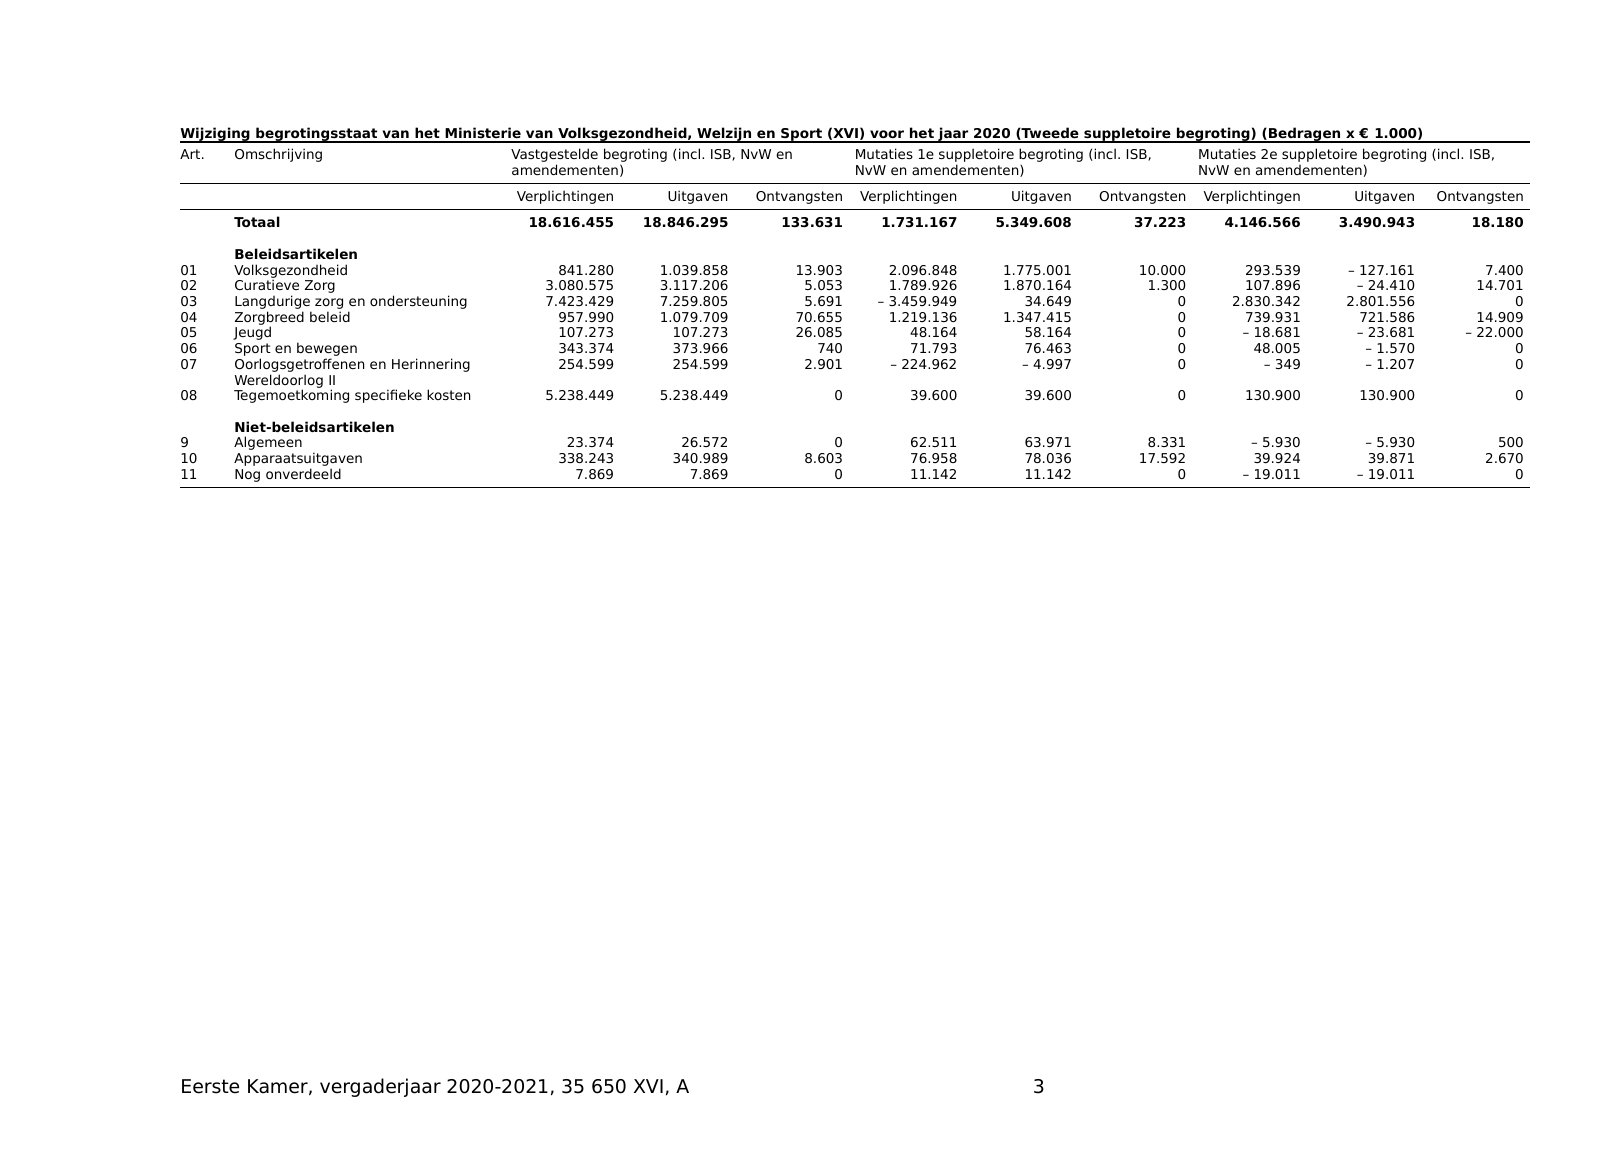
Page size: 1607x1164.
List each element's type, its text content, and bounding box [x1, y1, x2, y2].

table_cell 39.600 [849, 388, 963, 404]
table_cell 2.901 [734, 357, 849, 388]
table_cell 130.900 [1192, 388, 1306, 404]
table_cell – 19.011 [1306, 467, 1421, 487]
table_cell 37.223 [1078, 210, 1192, 231]
table_cell 957.990 [505, 310, 620, 325]
table_cell [1306, 247, 1421, 262]
table_cell 0 [734, 435, 849, 451]
table_cell [849, 231, 963, 247]
table_cell 17.592 [1078, 451, 1192, 467]
table_cell 254.599 [505, 357, 620, 388]
table_cell 343.374 [505, 341, 620, 357]
table_cell 5.691 [734, 294, 849, 309]
table_cell 0 [1421, 388, 1529, 404]
table_cell 0 [1078, 467, 1192, 487]
table_cell Langdurige zorg en ondersteuning [228, 294, 505, 309]
table_cell 0 [1078, 325, 1192, 341]
table_cell 58.164 [963, 325, 1077, 341]
table_cell 0 [734, 467, 849, 487]
table_cell 3.117.206 [620, 278, 734, 294]
table_cell 5.349.608 [963, 210, 1077, 231]
table_cell Algemeen [228, 435, 505, 451]
table_cell [1078, 247, 1192, 262]
table_cell – 1.207 [1306, 357, 1421, 388]
table_cell [505, 420, 620, 435]
table_cell 5.238.449 [620, 388, 734, 404]
table_cell Nog onverdeeld [228, 467, 505, 487]
table_cell 0 [1078, 294, 1192, 309]
table_cell 293.539 [1192, 262, 1306, 278]
table_cell 39.871 [1306, 451, 1421, 467]
table_cell 2.801.556 [1306, 294, 1421, 309]
table_cell – 127.161 [1306, 262, 1421, 278]
table_cell – 5.930 [1192, 435, 1306, 451]
table_cell 04 [180, 310, 228, 325]
table_cell 1.789.926 [849, 278, 963, 294]
table_cell – 23.681 [1306, 325, 1421, 341]
table_cell 39.924 [1192, 451, 1306, 467]
table_cell [1306, 231, 1421, 247]
table_cell 06 [180, 341, 228, 357]
table_cell 08 [180, 388, 228, 404]
table_cell [1192, 420, 1306, 435]
table_cell Uitgaven [963, 184, 1077, 209]
table_cell 3.080.575 [505, 278, 620, 294]
table_cell 48.164 [849, 325, 963, 341]
table_cell Verplichtingen [505, 184, 620, 209]
table_cell 5.053 [734, 278, 849, 294]
table_cell – 349 [1192, 357, 1306, 388]
table_cell 8.603 [734, 451, 849, 467]
table_cell – 4.997 [963, 357, 1077, 388]
table_cell 1.079.709 [620, 310, 734, 325]
table_cell [734, 404, 849, 419]
table_cell 05 [180, 325, 228, 341]
table_cell Volksgezondheid [228, 262, 505, 278]
table_cell 1.775.001 [963, 262, 1077, 278]
table_cell Art. [180, 143, 228, 183]
table_cell [1306, 404, 1421, 419]
table_cell 26.085 [734, 325, 849, 341]
table_cell Niet-beleidsartikelen [228, 420, 505, 435]
table_cell [1421, 404, 1529, 419]
table_cell 26.572 [620, 435, 734, 451]
table_cell 373.966 [620, 341, 734, 357]
table_cell [180, 404, 228, 419]
table_cell 740 [734, 341, 849, 357]
table_cell – 224.962 [849, 357, 963, 388]
table_cell [228, 184, 505, 209]
table_cell 76.958 [849, 451, 963, 467]
table_cell 133.631 [734, 210, 849, 231]
table_cell 107.273 [505, 325, 620, 341]
table_cell [734, 247, 849, 262]
table_cell 11 [180, 467, 228, 487]
table_cell [963, 231, 1077, 247]
table_cell 18.846.295 [620, 210, 734, 231]
table_cell – 22.000 [1421, 325, 1529, 341]
table_cell Oorlogsgetroffenen en Herinnering Wereldoorlog II [228, 357, 505, 388]
table_cell [734, 420, 849, 435]
table_cell 0 [1078, 341, 1192, 357]
table_cell 71.793 [849, 341, 963, 357]
table_cell 07 [180, 357, 228, 388]
table_cell 1.347.415 [963, 310, 1077, 325]
table_cell 1.219.136 [849, 310, 963, 325]
table_cell Curatieve Zorg [228, 278, 505, 294]
table_cell 10 [180, 451, 228, 467]
table_cell 76.463 [963, 341, 1077, 357]
table_cell [1421, 247, 1529, 262]
table_cell [620, 404, 734, 419]
table_cell Verplichtingen [1192, 184, 1306, 209]
table_cell Apparaatsuitgaven [228, 451, 505, 467]
table_cell 340.989 [620, 451, 734, 467]
table_cell 254.599 [620, 357, 734, 388]
table_cell Ontvangsten [734, 184, 849, 209]
table_cell 7.423.429 [505, 294, 620, 309]
table_cell 3.490.943 [1306, 210, 1421, 231]
table_cell Tegemoetkoming specifieke kosten [228, 388, 505, 404]
table_cell [734, 231, 849, 247]
table_cell 739.931 [1192, 310, 1306, 325]
table_cell [620, 420, 734, 435]
table_cell 2.830.342 [1192, 294, 1306, 309]
table_cell 11.142 [963, 467, 1077, 487]
table_cell 78.036 [963, 451, 1077, 467]
table_cell 13.903 [734, 262, 849, 278]
table_cell 03 [180, 294, 228, 309]
table_cell [228, 231, 505, 247]
table_cell Beleidsartikelen [228, 247, 505, 262]
table_header Wijziging begrotingsstaat van het Ministerie van Volksgezondheid, Welzijn en Sport (XVI) voor het jaar 2020 (Tweede suppletoire begroting) (Bedragen x € 1.000) [180, 126, 1529, 141]
table_cell 14.701 [1421, 278, 1529, 294]
table_cell 721.586 [1306, 310, 1421, 325]
table_cell 8.331 [1078, 435, 1192, 451]
table_cell [505, 404, 620, 419]
table_cell 48.005 [1192, 341, 1306, 357]
table_cell 1.870.164 [963, 278, 1077, 294]
table_cell 107.896 [1192, 278, 1306, 294]
table_cell [1078, 231, 1192, 247]
table_cell 34.649 [963, 294, 1077, 309]
table_cell Jeugd [228, 325, 505, 341]
table_cell Omschrijving [228, 143, 505, 183]
table_cell 14.909 [1421, 310, 1529, 325]
table_cell 500 [1421, 435, 1529, 451]
table_cell [1192, 231, 1306, 247]
table_cell 7.869 [620, 467, 734, 487]
table_cell Vastgestelde begroting (incl. ISB, NvW en amendementen) [505, 143, 849, 183]
table_cell 7.400 [1421, 262, 1529, 278]
table_cell – 19.011 [1192, 467, 1306, 487]
table_cell 18.616.455 [505, 210, 620, 231]
table_cell 70.655 [734, 310, 849, 325]
table_cell [1078, 404, 1192, 419]
table_cell 0 [734, 388, 849, 404]
table_cell [849, 404, 963, 419]
table_cell – 5.930 [1306, 435, 1421, 451]
table_cell [1306, 420, 1421, 435]
table_cell – 3.459.949 [849, 294, 963, 309]
table_cell 1.731.167 [849, 210, 963, 231]
table_cell 39.600 [963, 388, 1077, 404]
table_cell 63.971 [963, 435, 1077, 451]
table_cell 1.039.858 [620, 262, 734, 278]
table_cell 02 [180, 278, 228, 294]
table_cell [849, 247, 963, 262]
table_cell [849, 420, 963, 435]
table_cell [505, 247, 620, 262]
table_cell 0 [1078, 388, 1192, 404]
table_cell 841.280 [505, 262, 620, 278]
table_cell 9 [180, 435, 228, 451]
table_cell [1421, 420, 1529, 435]
table_cell 7.869 [505, 467, 620, 487]
table_cell [180, 247, 228, 262]
table_cell Sport en bewegen [228, 341, 505, 357]
table_cell 2.670 [1421, 451, 1529, 467]
table_cell [963, 420, 1077, 435]
table_cell Mutaties 2e suppletoire begroting (incl. ISB, NvW en amendementen) [1192, 143, 1529, 183]
table_cell [180, 210, 228, 231]
table_cell – 24.410 [1306, 278, 1421, 294]
table_cell 0 [1421, 294, 1529, 309]
table_cell Uitgaven [1306, 184, 1421, 209]
table_cell 62.511 [849, 435, 963, 451]
table_cell 338.243 [505, 451, 620, 467]
table_cell 01 [180, 262, 228, 278]
table_cell 11.142 [849, 467, 963, 487]
table_cell [180, 184, 228, 209]
table_cell Verplichtingen [849, 184, 963, 209]
table_cell 0 [1078, 310, 1192, 325]
table_cell 0 [1078, 357, 1192, 388]
table_cell Ontvangsten [1421, 184, 1529, 209]
table_cell 2.096.848 [849, 262, 963, 278]
table_cell 0 [1421, 357, 1529, 388]
table_cell 5.238.449 [505, 388, 620, 404]
table_cell 107.273 [620, 325, 734, 341]
table_cell [963, 247, 1077, 262]
table_cell Ontvangsten [1078, 184, 1192, 209]
table_cell – 1.570 [1306, 341, 1421, 357]
table_cell – 18.681 [1192, 325, 1306, 341]
table_cell [180, 420, 228, 435]
table_cell [620, 231, 734, 247]
table_cell Zorgbreed beleid [228, 310, 505, 325]
table_cell 10.000 [1078, 262, 1192, 278]
table_cell 7.259.805 [620, 294, 734, 309]
table_cell [620, 247, 734, 262]
table_cell [1078, 420, 1192, 435]
table_cell [228, 404, 505, 419]
table_cell 4.146.566 [1192, 210, 1306, 231]
table_cell 1.300 [1078, 278, 1192, 294]
table_cell 23.374 [505, 435, 620, 451]
table_cell [505, 231, 620, 247]
table_cell [963, 404, 1077, 419]
table_cell [1192, 247, 1306, 262]
table_cell [180, 231, 228, 247]
table_cell Mutaties 1e suppletoire begroting (incl. ISB, NvW en amendementen) [849, 143, 1192, 183]
table_cell [1192, 404, 1306, 419]
table_cell 0 [1421, 467, 1529, 487]
table_cell 130.900 [1306, 388, 1421, 404]
table_cell 18.180 [1421, 210, 1529, 231]
table_cell Totaal [228, 210, 505, 231]
table_cell [1421, 231, 1529, 247]
table_cell 0 [1421, 341, 1529, 357]
table_cell Uitgaven [620, 184, 734, 209]
